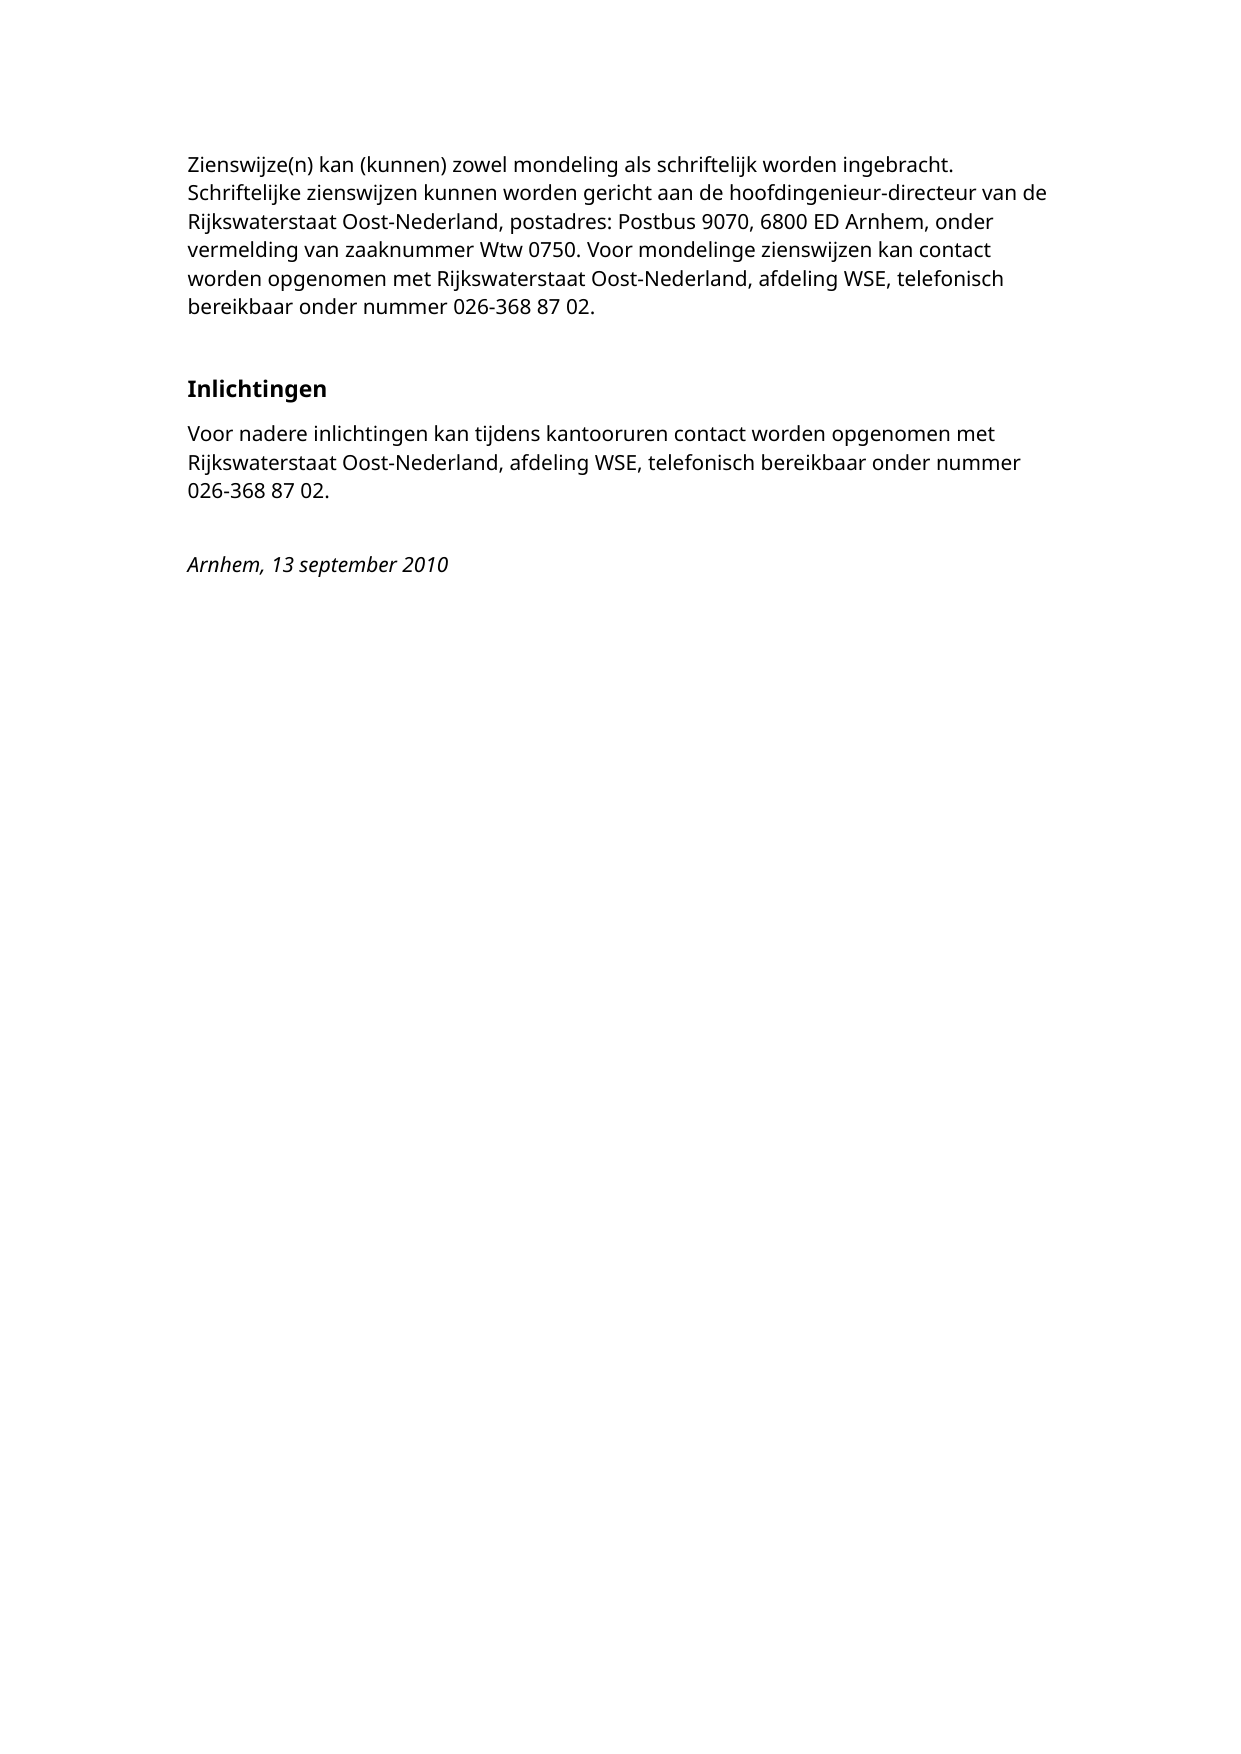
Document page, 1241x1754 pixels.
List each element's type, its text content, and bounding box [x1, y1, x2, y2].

text Zienswijze(n) kan (kunnen) zowel mondeling als schriftelijk worden ingebracht. Schriftelijke zienswijzen kunnen worden gericht aan de hoofdingenieur-directeur van de Rijkswaterstaat Oost-Nederland, postadres: Postbus 9070, 6800 ED Arnhem, onder vermelding van zaaknummer Wtw 0750. Voor mondelinge zienswijzen kan contact worden opgenomen met Rijkswaterstaat Oost-Nederland, afdeling WSE, telefonisch bereikbaar onder nummer 026-368 87 02. [187, 150, 1053, 321]
text Voor nadere inlichtingen kan tijdens kantooruren contact worden opgenomen met Rijkswaterstaat Oost-Nederland, afdeling WSE, telefonisch bereikbaar onder nummer 026-368 87 02. [187, 419, 1053, 505]
subtitle Inlichtingen [187, 373, 1053, 404]
text Arnhem, 13 september 2010 [187, 550, 1053, 578]
